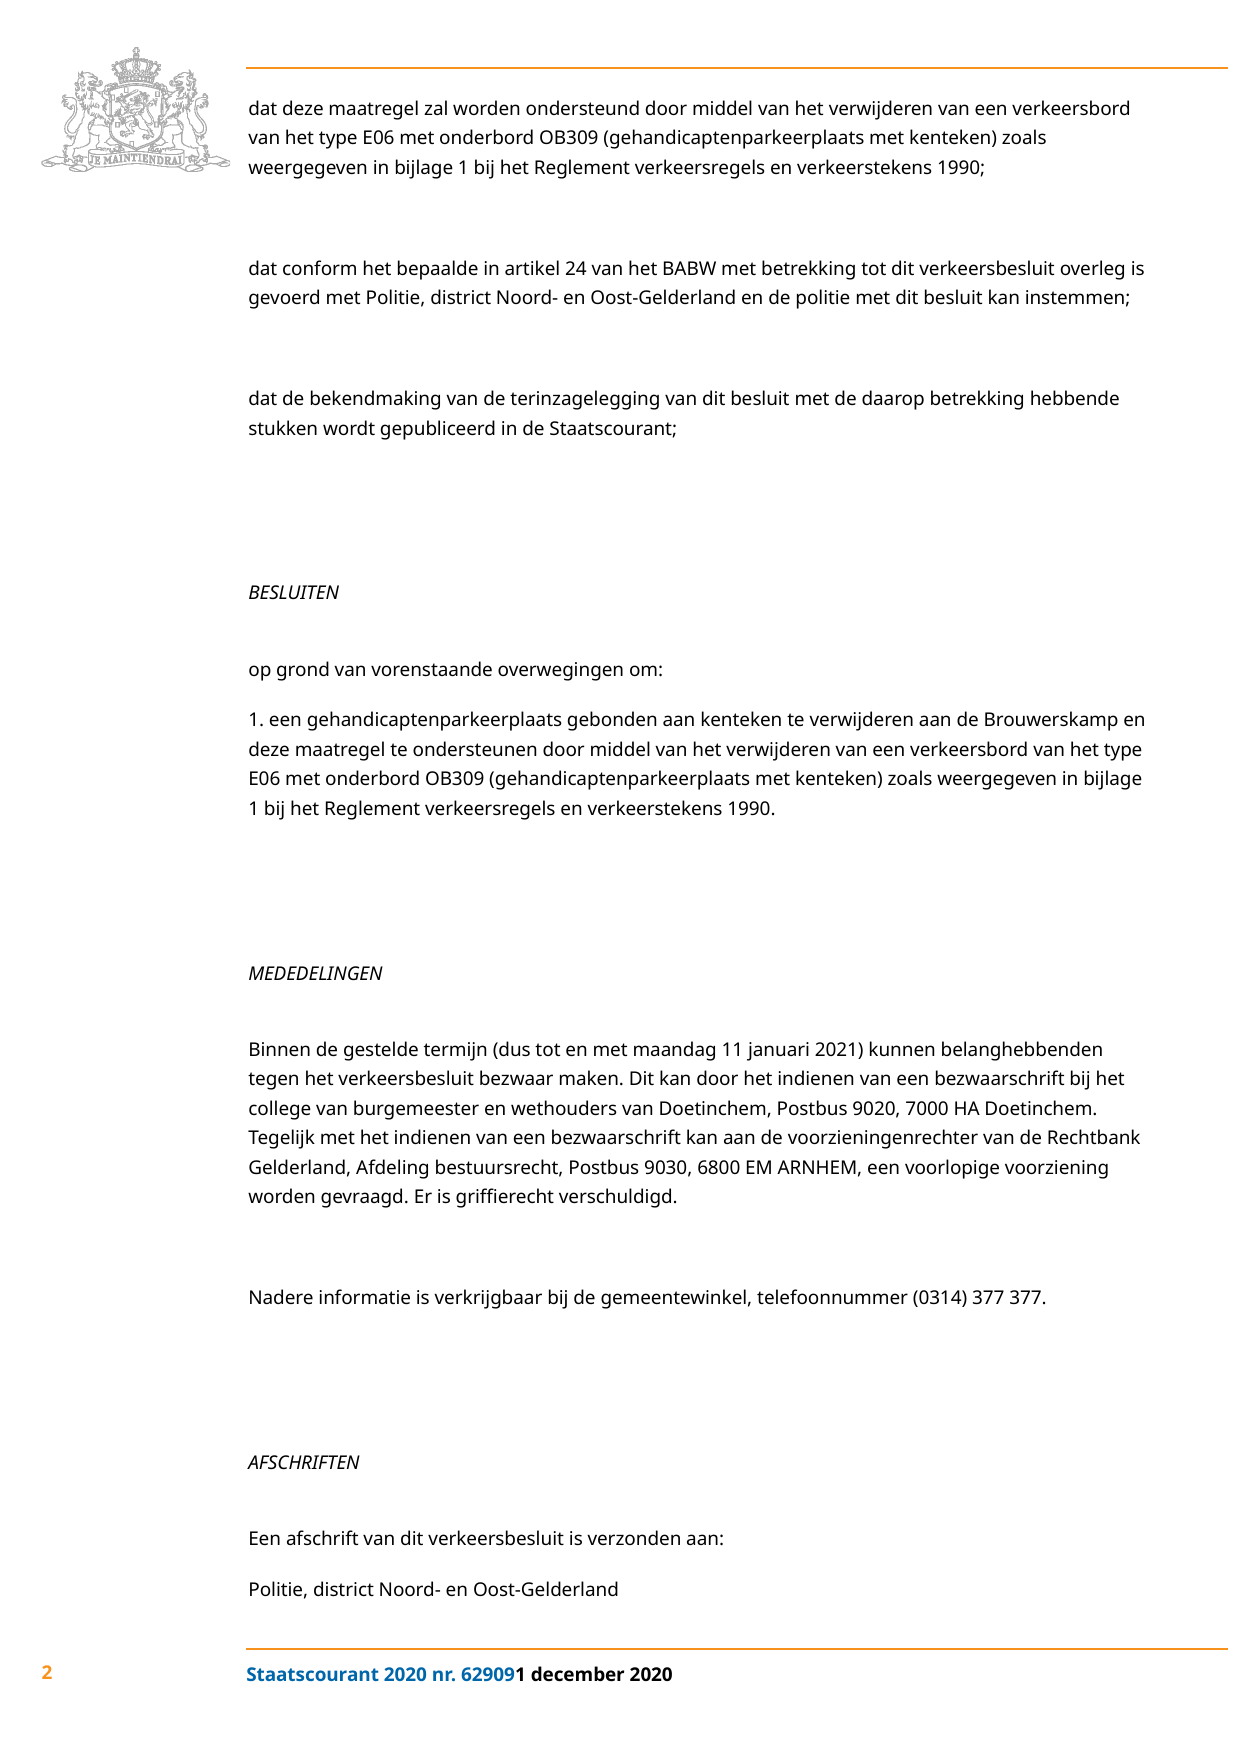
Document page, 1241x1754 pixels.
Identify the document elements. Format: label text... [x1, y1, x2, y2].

text dat deze maatregel zal worden ondersteund door middel van het verwijderen van een verkeersbord van het type E06 met onderbord OB309 (gehandicaptenparkeerplaats met kenteken) zoals weergegeven in bijlage 1 bij het Reglement verkeersregels en verkeerstekens 1990; [248, 95, 1152, 180]
text op grond van vorenstaande overwegingen om: [248, 656, 1152, 681]
text 1. een gehandicaptenparkeerplaats gebonden aan kenteken te verwijderen aan de Brouwerskamp en deze maatregel te ondersteunen door middel van het verwijderen van een verkeersbord van het type E06 met onderbord OB309 (gehandicaptenparkeerplaats met kenteken) zoals weergegeven in bijlage 1 bij het Reglement verkeersregels en verkeerstekens 1990. [248, 706, 1152, 821]
text Binnen de gestelde termijn (dus tot en met maandag 11 januari 2021) kunnen belanghebbenden tegen het verkeersbesluit bezwaar maken. Dit kan door het indienen van een bezwaarschrift bij het college van burgemeester en wethouders van Doetinchem, Postbus 9020, 7000 HA Doetinchem. Tegelijk met het indienen van een bezwaarschrift kan aan de voorzieningenrechter van de Rechtbank Gelderland, Afdeling bestuursrecht, Postbus 9030, 6800 EM ARNHEM, een voorlopige voorziening worden gevraagd. Er is griffierecht verschuldigd. [248, 1036, 1152, 1209]
text Politie, district Noord- en Oost-Gelderland [248, 1576, 1152, 1602]
text MEDEDELINGEN [248, 960, 1152, 985]
text Een afschrift van dit verkeersbesluit is verzonden aan: [248, 1526, 1152, 1551]
text dat conform het bepaalde in artikel 24 van het BABW met betrekking tot dit verkeersbesluit overleg is gevoerd met Politie, district Noord- en Oost-Gelderland en de politie met dit besluit kan instemmen; [248, 255, 1152, 310]
text BESLUITEN [248, 579, 1152, 605]
text AFSCHRIFTEN [248, 1449, 1152, 1475]
text Nadere informatie is verkrijgbaar bij de gemeentewinkel, telefoonnummer (0314) 377 377. [248, 1284, 1152, 1310]
text dat de bekendmaking van de terinzagelegging van dit besluit met de daarop betrekking hebbende stukken wordt gepubliceerd in de Staatscourant; [248, 385, 1152, 441]
picture [41, 47, 231, 172]
